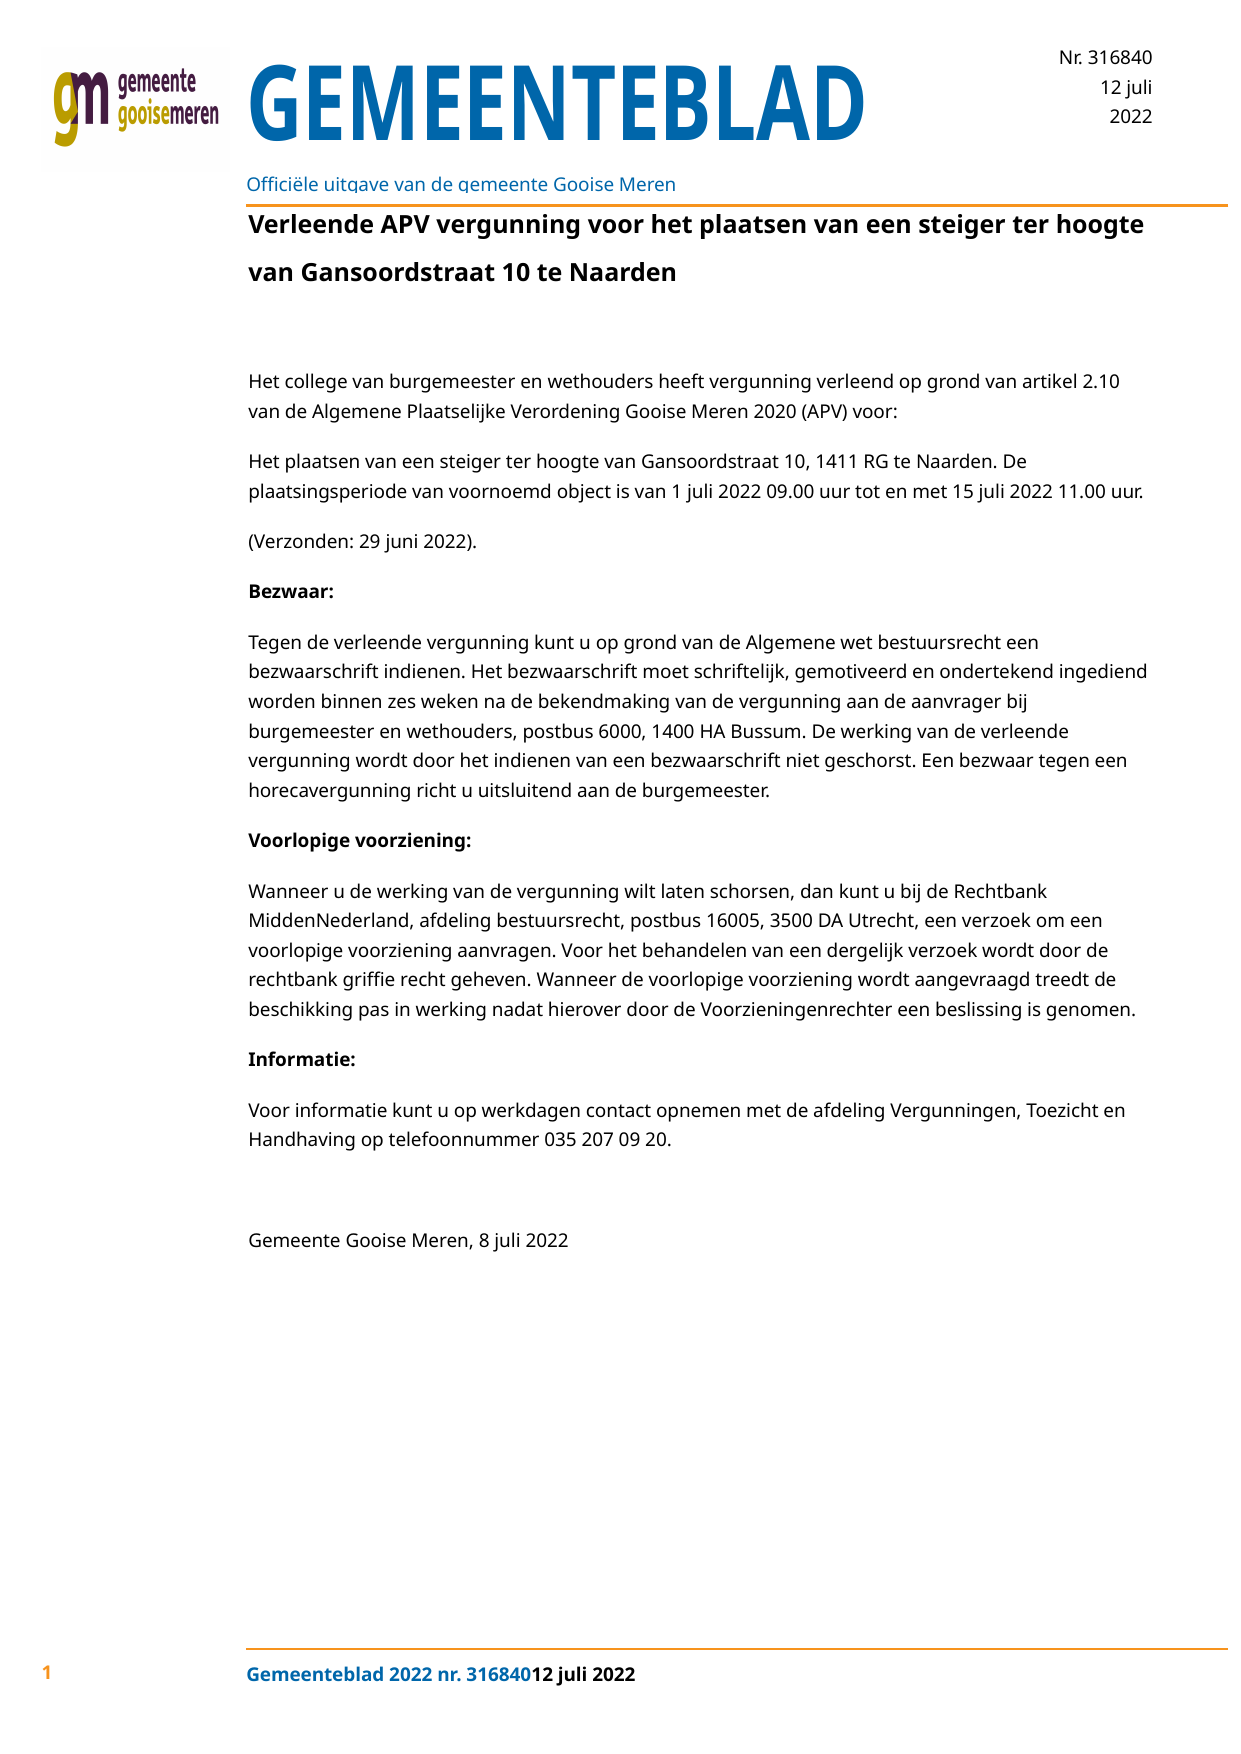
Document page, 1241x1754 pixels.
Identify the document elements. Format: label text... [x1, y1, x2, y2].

text (Verzonden: 29 juni 2022). [248, 528, 1152, 554]
text Informatie: [248, 1047, 1152, 1072]
text Verleende APV vergunning voor het plaatsen van een steiger ter hoogte van Gansoordstraat 10 te Naarden [248, 207, 1152, 288]
text Gemeente Gooise Meren, 8 juli 2022 [248, 1227, 1152, 1253]
text Voorlopige voorziening: [248, 827, 1152, 853]
picture [41, 47, 231, 172]
text Tegen de verleende vergunning kunt u op grond van de Algemene wet bestuursrecht een bezwaarschrift indienen. Het bezwaarschrift moet schriftelijk, gemotiveerd en ondertekend ingediend worden binnen zes weken na de bekendmaking van de vergunning aan de aanvrager bij burgemeester en wethouders, postbus 6000, 1400 HA Bussum. De werking van de verleende vergunning wordt door het indienen van een bezwaarschrift niet geschorst. Een bezwaar tegen een horecavergunning richt u uitsluitend aan de burgemeester. [248, 629, 1152, 803]
text Wanneer u de werking van de vergunning wilt laten schorsen, dan kunt u bij de Rechtbank MiddenNederland, afdeling bestuursrecht, postbus 16005, 3500 DA Utrecht, een verzoek om een voorlopige voorziening aanvragen. Voor het behandelen van een dergelijk verzoek wordt door de rechtbank griffie recht geheven. Wanneer de voorlopige voorziening wordt aangevraagd treedt de beschikking pas in werking nadat hierover door de Voorzieningenrechter een beslissing is genomen. [248, 878, 1152, 1022]
text Voor informatie kunt u op werkdagen contact opnemen met de afdeling Vergunningen, Toezicht en Handhaving op telefoonnummer 035 207 09 20. [248, 1097, 1152, 1152]
text Het college van burgemeester en wethouders heeft vergunning verleend op grond van artikel 2.10 van de Algemene Plaatselijke Verordening Gooise Meren 2020 (APV) voor: [248, 368, 1152, 424]
text Het plaatsen van een steiger ter hoogte van Gansoordstraat 10, 1411 RG te Naarden. De plaatsingsperiode van voornoemd object is van 1 juli 2022 09.00 uur tot en met 15 juli 2022 11.00 uur. [248, 448, 1152, 504]
text Bezwaar: [248, 579, 1152, 604]
